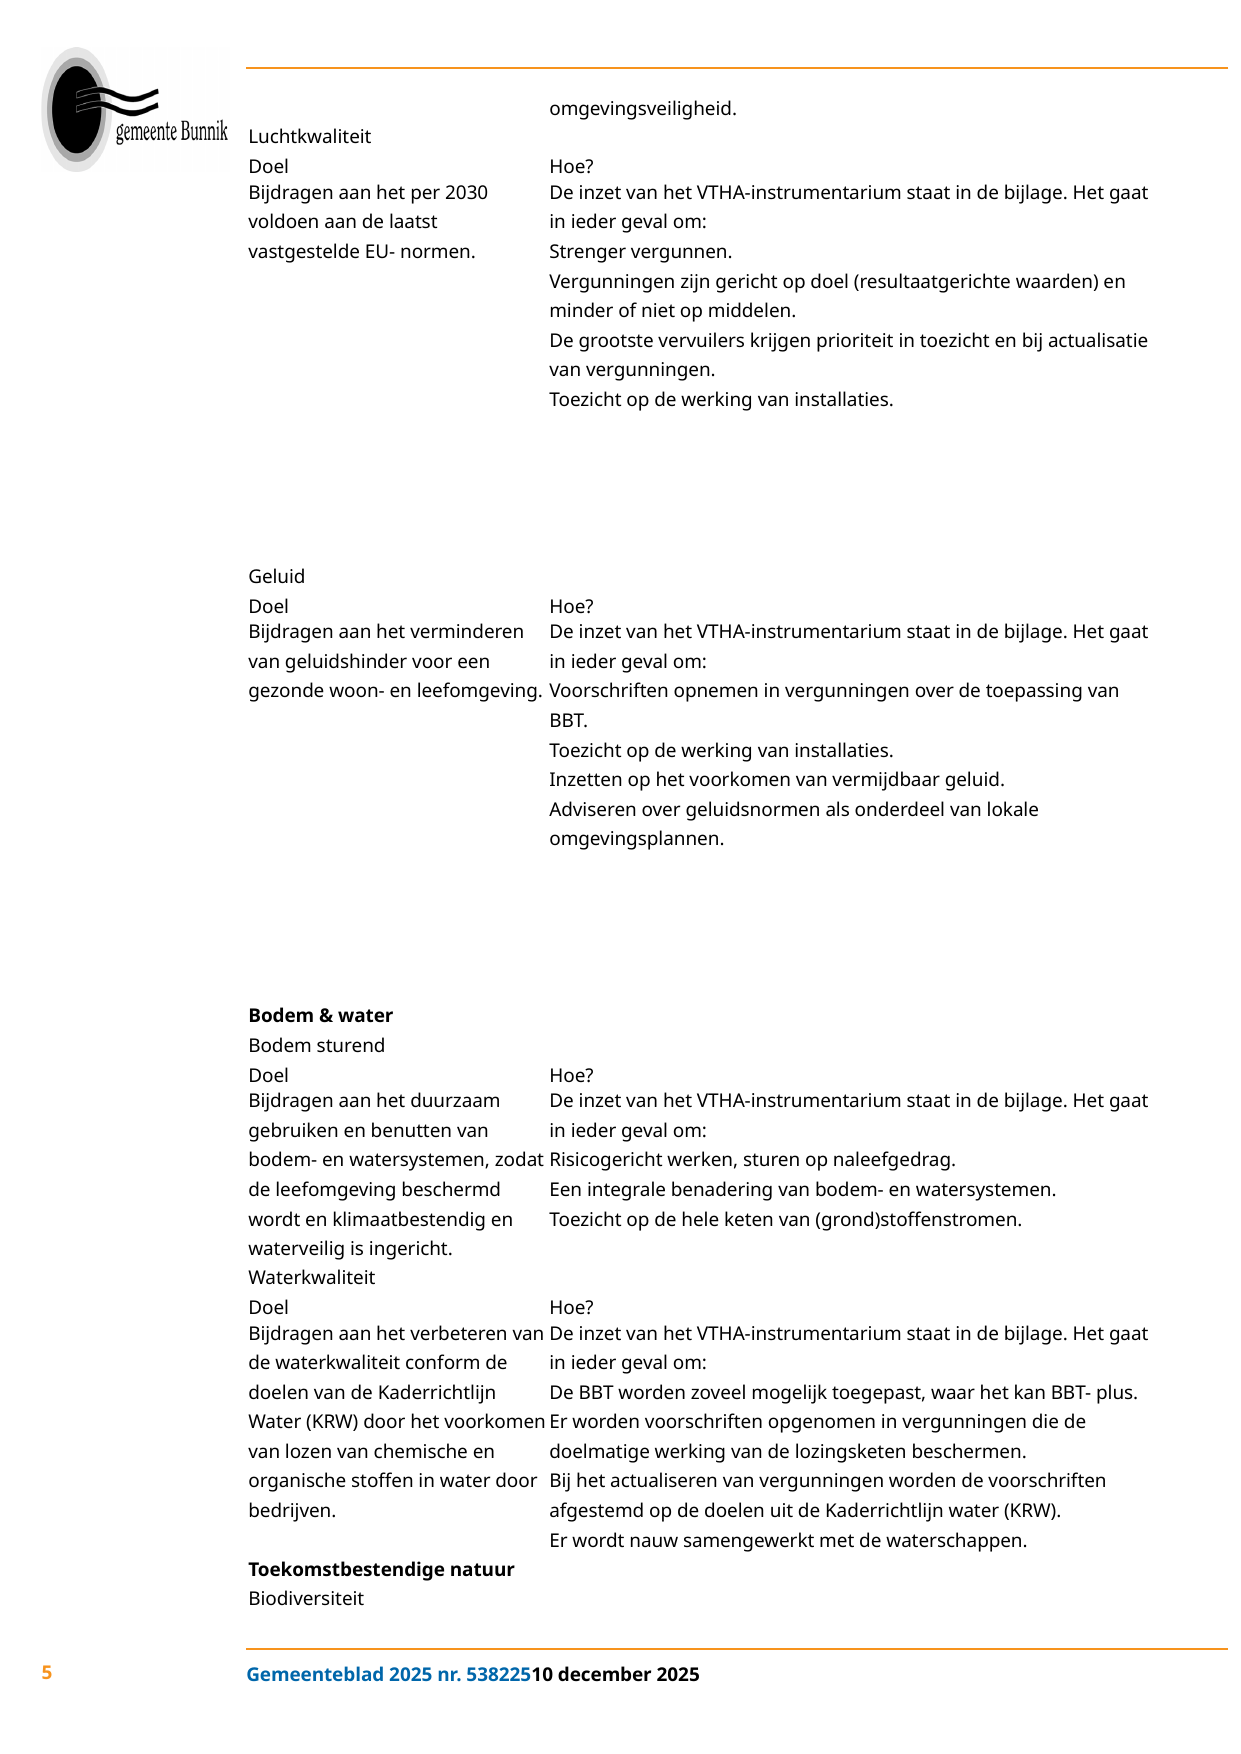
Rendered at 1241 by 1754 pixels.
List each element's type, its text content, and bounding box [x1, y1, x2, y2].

text Waterkwaliteit [248, 1264, 1152, 1290]
table_cell De inzet van het VTHA-instrumentarium staat in de bijlage. Het gaat in ieder geval om: Voorschriften opnemen in vergunningen over de toepassing van BBT. Toezicht op de werking van installaties. Inzetten op het voorkomen van vermijdbaar geluid. Adviseren over geluidsnormen als onderdeel van lokale omgevingsplannen. [549, 619, 1152, 851]
text Luchtkwaliteit [248, 124, 1152, 149]
picture [41, 47, 231, 172]
text Toekomstbestendige natuur [248, 1556, 1152, 1582]
table_cell De inzet van het VTHA-instrumentarium staat in de bijlage. Het gaat in ieder geval om: Strenger vergunnen. Vergunningen zijn gericht op doel (resultaatgerichte waarden) en minder of niet op middelen. De grootste vervuilers krijgen prioriteit in toezicht en bij actualisatie van vergunningen. Toezicht op de werking van installaties. [549, 179, 1152, 560]
table_header Doel [248, 154, 549, 179]
table_header Hoe? [549, 1294, 1152, 1320]
table_header Doel [248, 1062, 549, 1087]
table_cell De inzet van het VTHA-instrumentarium staat in de bijlage. Het gaat in ieder geval om: Risicogericht werken, sturen op naleefgedrag. Een integrale benadering van bodem- en watersystemen. Toezicht op de hele keten van (grond)stoffenstromen. [549, 1088, 1152, 1261]
text Bodem & water [248, 1002, 1152, 1028]
table_cell Bijdragen aan het duurzaam gebruiken en benutten van bodem- en watersystemen, zodat de leefomgeving beschermd wordt en klimaatbestendig en waterveilig is ingericht. [248, 1088, 549, 1261]
table_header Hoe? [549, 593, 1152, 618]
table_cell Bijdragen aan het verbeteren van de waterkwaliteit conform de doelen van de Kaderrichtlijn Water (KRW) door het voorkomen van lozen van chemische en organische stoffen in water door bedrijven. [248, 1320, 549, 1553]
table_cell Bijdragen aan het per 2030 voldoen aan de laatst vastgestelde EU- normen. [248, 179, 549, 560]
table_cell De inzet van het VTHA-instrumentarium staat in de bijlage. Het gaat in ieder geval om: De BBT worden zoveel mogelijk toegepast, waar het kan BBT- plus. Er worden voorschriften opgenomen in vergunningen die de doelmatige werking van de lozingsketen beschermen. Bij het actualiseren van vergunningen worden de voorschriften afgestemd op de doelen uit de Kaderrichtlijn water (KRW). Er wordt nauw samengewerkt met de waterschappen. [549, 1320, 1152, 1553]
table_header Hoe? [549, 1062, 1152, 1087]
table_header Doel [248, 1294, 549, 1320]
table_header Hoe? [549, 154, 1152, 179]
table_cell omgevingsveiligheid. [549, 95, 1152, 121]
table_header Doel [248, 593, 549, 618]
text Biodiversiteit [248, 1585, 1152, 1611]
table_cell Bijdragen aan het verminderen van geluidshinder voor een gezonde woon- en leefomgeving. [248, 619, 549, 851]
text Geluid [248, 563, 1152, 589]
text Bodem sturend [248, 1032, 1152, 1058]
table_cell [248, 95, 549, 121]
